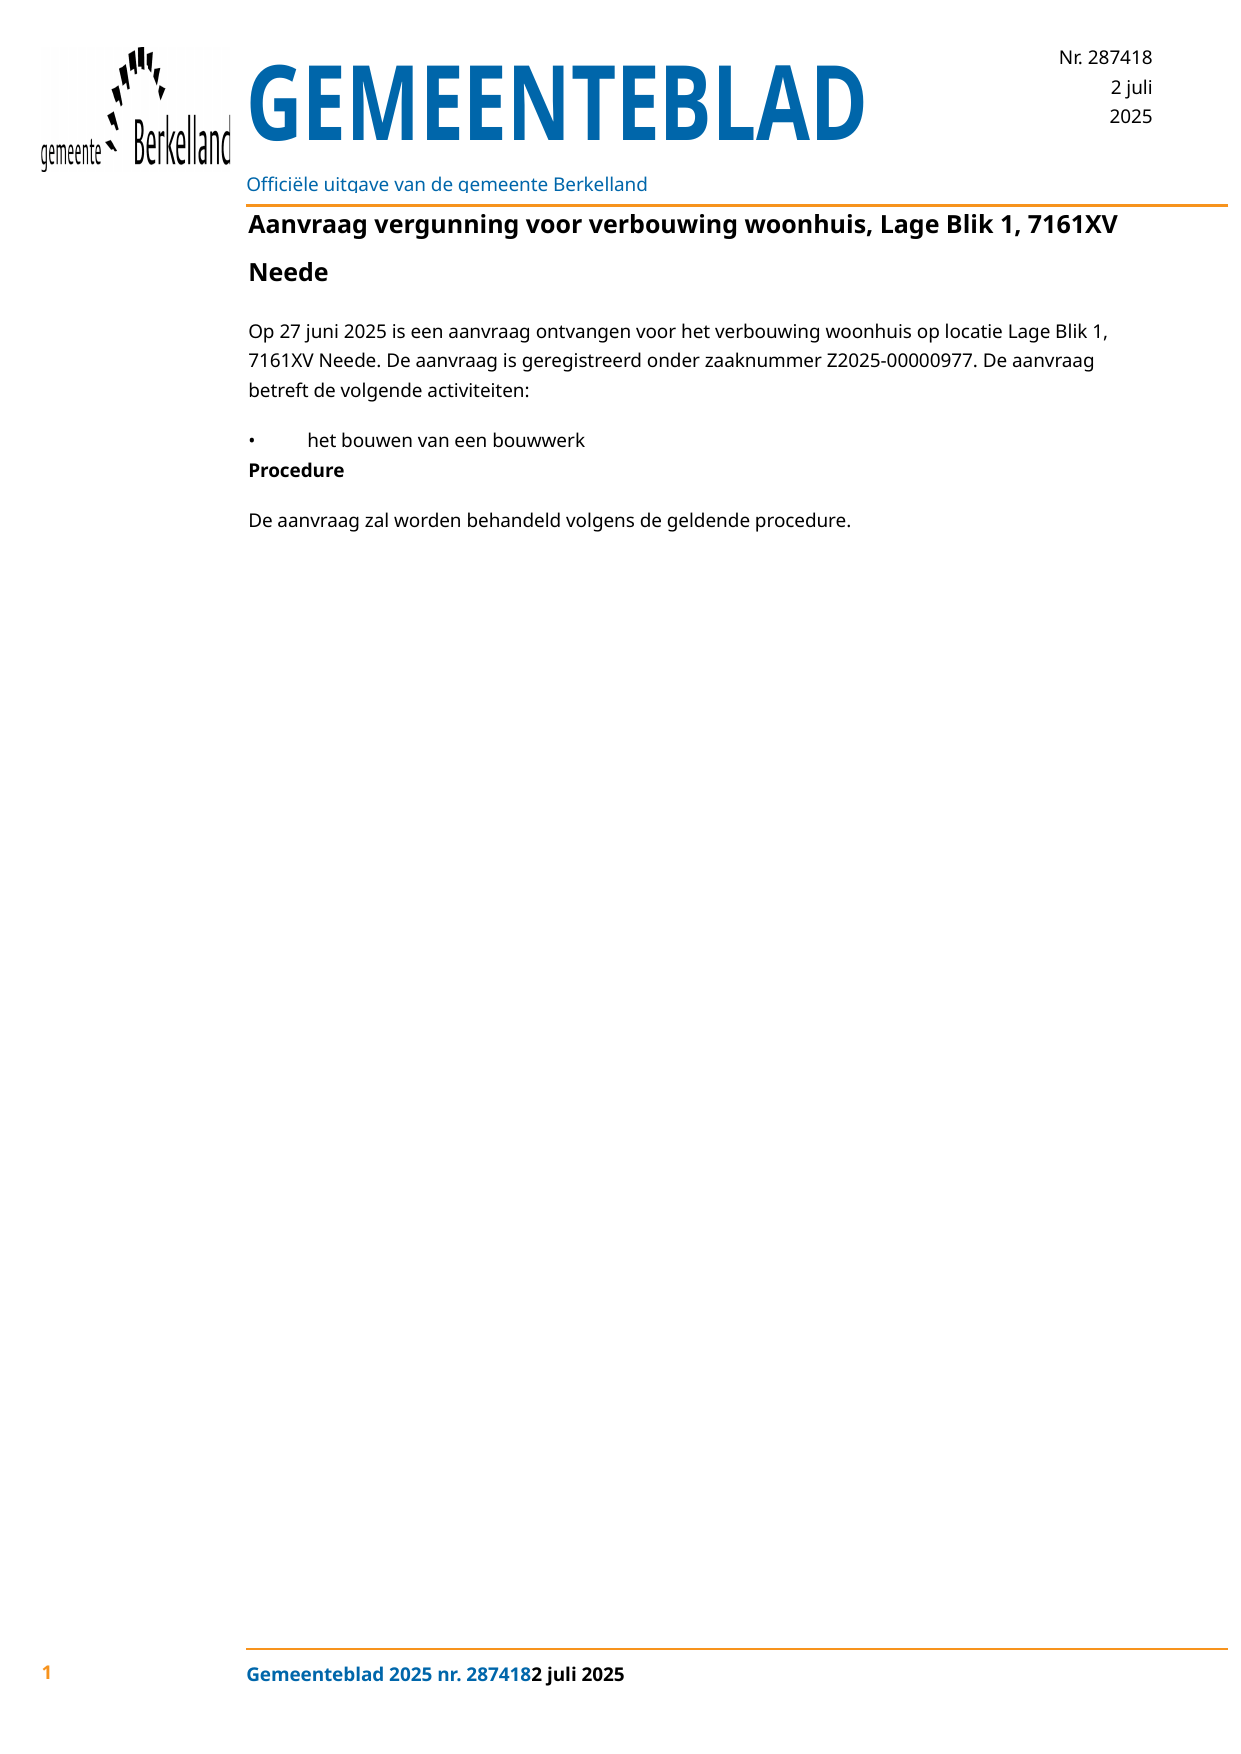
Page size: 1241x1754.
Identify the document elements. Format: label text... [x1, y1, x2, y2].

text Aanvraag vergunning voor verbouwing woonhuis, Lage Blik 1, 7161XV Neede [248, 207, 1152, 288]
text Op 27 juni 2025 is een aanvraag ontvangen voor het verbouwing woonhuis op locatie Lage Blik 1, 7161XV Neede. De aanvraag is geregistreerd onder zaaknummer Z2025-00000977. De aanvraag betreft de volgende activiteiten: [248, 318, 1152, 403]
list het bouwen van een bouwwerk [248, 427, 1152, 453]
text Procedure [248, 457, 1152, 483]
picture [41, 47, 231, 172]
text De aanvraag zal worden behandeld volgens de geldende procedure. [248, 507, 1152, 533]
